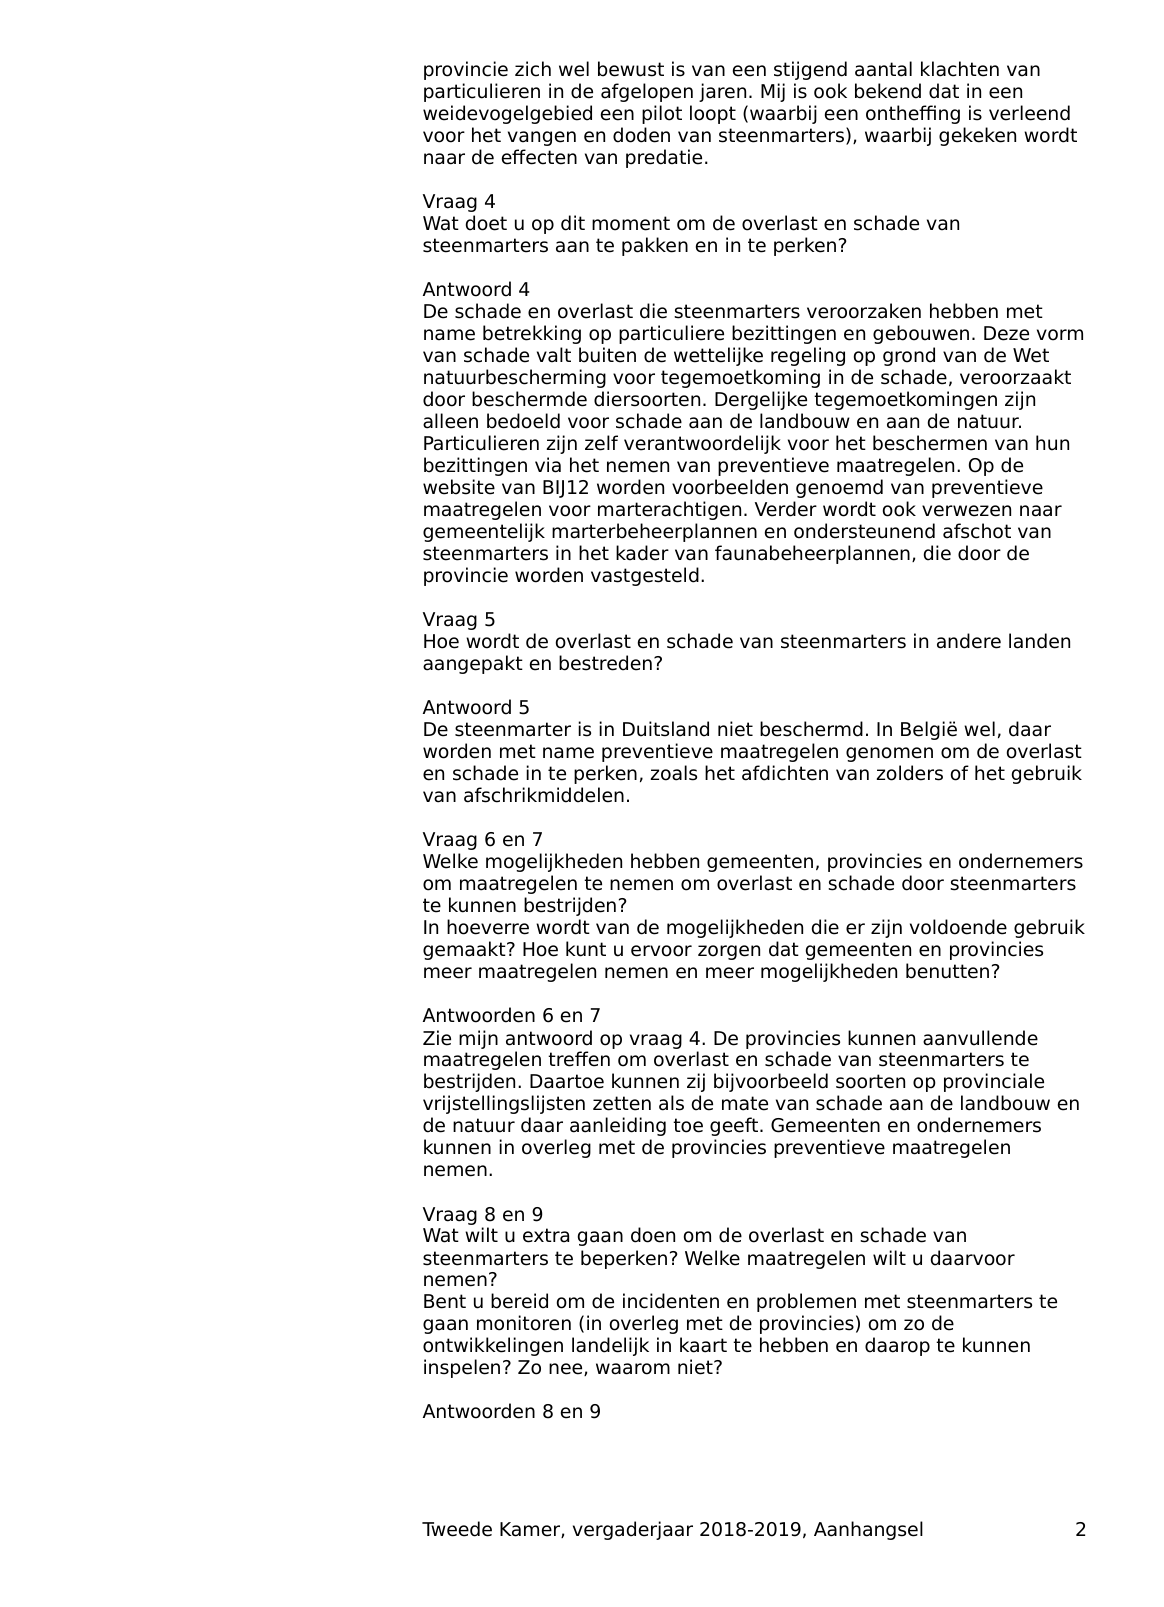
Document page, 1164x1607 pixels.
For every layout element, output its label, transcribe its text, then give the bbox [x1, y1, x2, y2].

text Wat doet u op dit moment om de overlast en schade van steenmarters aan te pakken en in te perken? [422, 213, 1087, 257]
text De schade en overlast die steenmarters veroorzaken hebben met name betrekking op particuliere bezittingen en gebouwen. Deze vorm van schade valt buiten de wettelijke regeling op grond van de Wet natuurbescherming voor tegemoetkoming in de schade, veroorzaakt door beschermde diersoorten. Dergelijke tegemoetkomingen zijn alleen bedoeld voor schade aan de landbouw en aan de natuur. Particulieren zijn zelf verantwoordelijk voor het beschermen van hun bezittingen via het nemen van preventieve maatregelen. Op de website van BIJ12 worden voorbeelden genoemd van preventieve maatregelen voor marterachtigen. Verder wordt ook verwezen naar gemeentelijk marterbeheerplannen en ondersteunend afschot van steenmarters in het kader van faunabeheerplannen, die door de provincie worden vastgesteld. [422, 301, 1087, 587]
text Antwoorden 6 en 7 [422, 1005, 1087, 1027]
text Vraag 5 [422, 609, 1087, 631]
text Hoe wordt de overlast en schade van steenmarters in andere landen aangepakt en bestreden? [422, 631, 1087, 675]
text Antwoorden 8 en 9 [422, 1401, 1087, 1423]
text Vraag 4 [422, 191, 1087, 213]
text Welke mogelijkheden hebben gemeenten, provincies en ondernemers om maatregelen te nemen om overlast en schade door steenmarters te kunnen bestrijden? [422, 851, 1087, 917]
text provincie zich wel bewust is van een stijgend aantal klachten van particulieren in de afgelopen jaren. Mij is ook bekend dat in een weidevogelgebied een pilot loopt (waarbij een ontheffing is verleend voor het vangen en doden van steenmarters), waarbij gekeken wordt naar de effecten van predatie. [422, 59, 1087, 169]
text De steenmarter is in Duitsland niet beschermd. In België wel, daar worden met name preventieve maatregelen genomen om de overlast en schade in te perken, zoals het afdichten van zolders of het gebruik van afschrikmiddelen. [422, 719, 1087, 807]
text Vraag 8 en 9 [422, 1203, 1087, 1225]
text Wat wilt u extra gaan doen om de overlast en schade van steenmarters te beperken? Welke maatregelen wilt u daarvoor nemen? [422, 1225, 1087, 1291]
text Antwoord 5 [422, 697, 1087, 719]
text Zie mijn antwoord op vraag 4. De provincies kunnen aanvullende maatregelen treffen om overlast en schade van steenmarters te bestrijden. Daartoe kunnen zij bijvoorbeeld soorten op provinciale vrijstellingslijsten zetten als de mate van schade aan de landbouw en de natuur daar aanleiding toe geeft. Gemeenten en ondernemers kunnen in overleg met de provincies preventieve maatregelen nemen. [422, 1027, 1087, 1181]
text In hoeverre wordt van de mogelijkheden die er zijn voldoende gebruik gemaakt? Hoe kunt u ervoor zorgen dat gemeenten en provincies meer maatregelen nemen en meer mogelijkheden benutten? [422, 917, 1087, 983]
text Antwoord 4 [422, 279, 1087, 301]
text Vraag 6 en 7 [422, 829, 1087, 851]
text Bent u bereid om de incidenten en problemen met steenmarters te gaan monitoren (in overleg met de provincies) om zo de ontwikkelingen landelijk in kaart te hebben en daarop te kunnen inspelen? Zo nee, waarom niet? [422, 1291, 1087, 1379]
